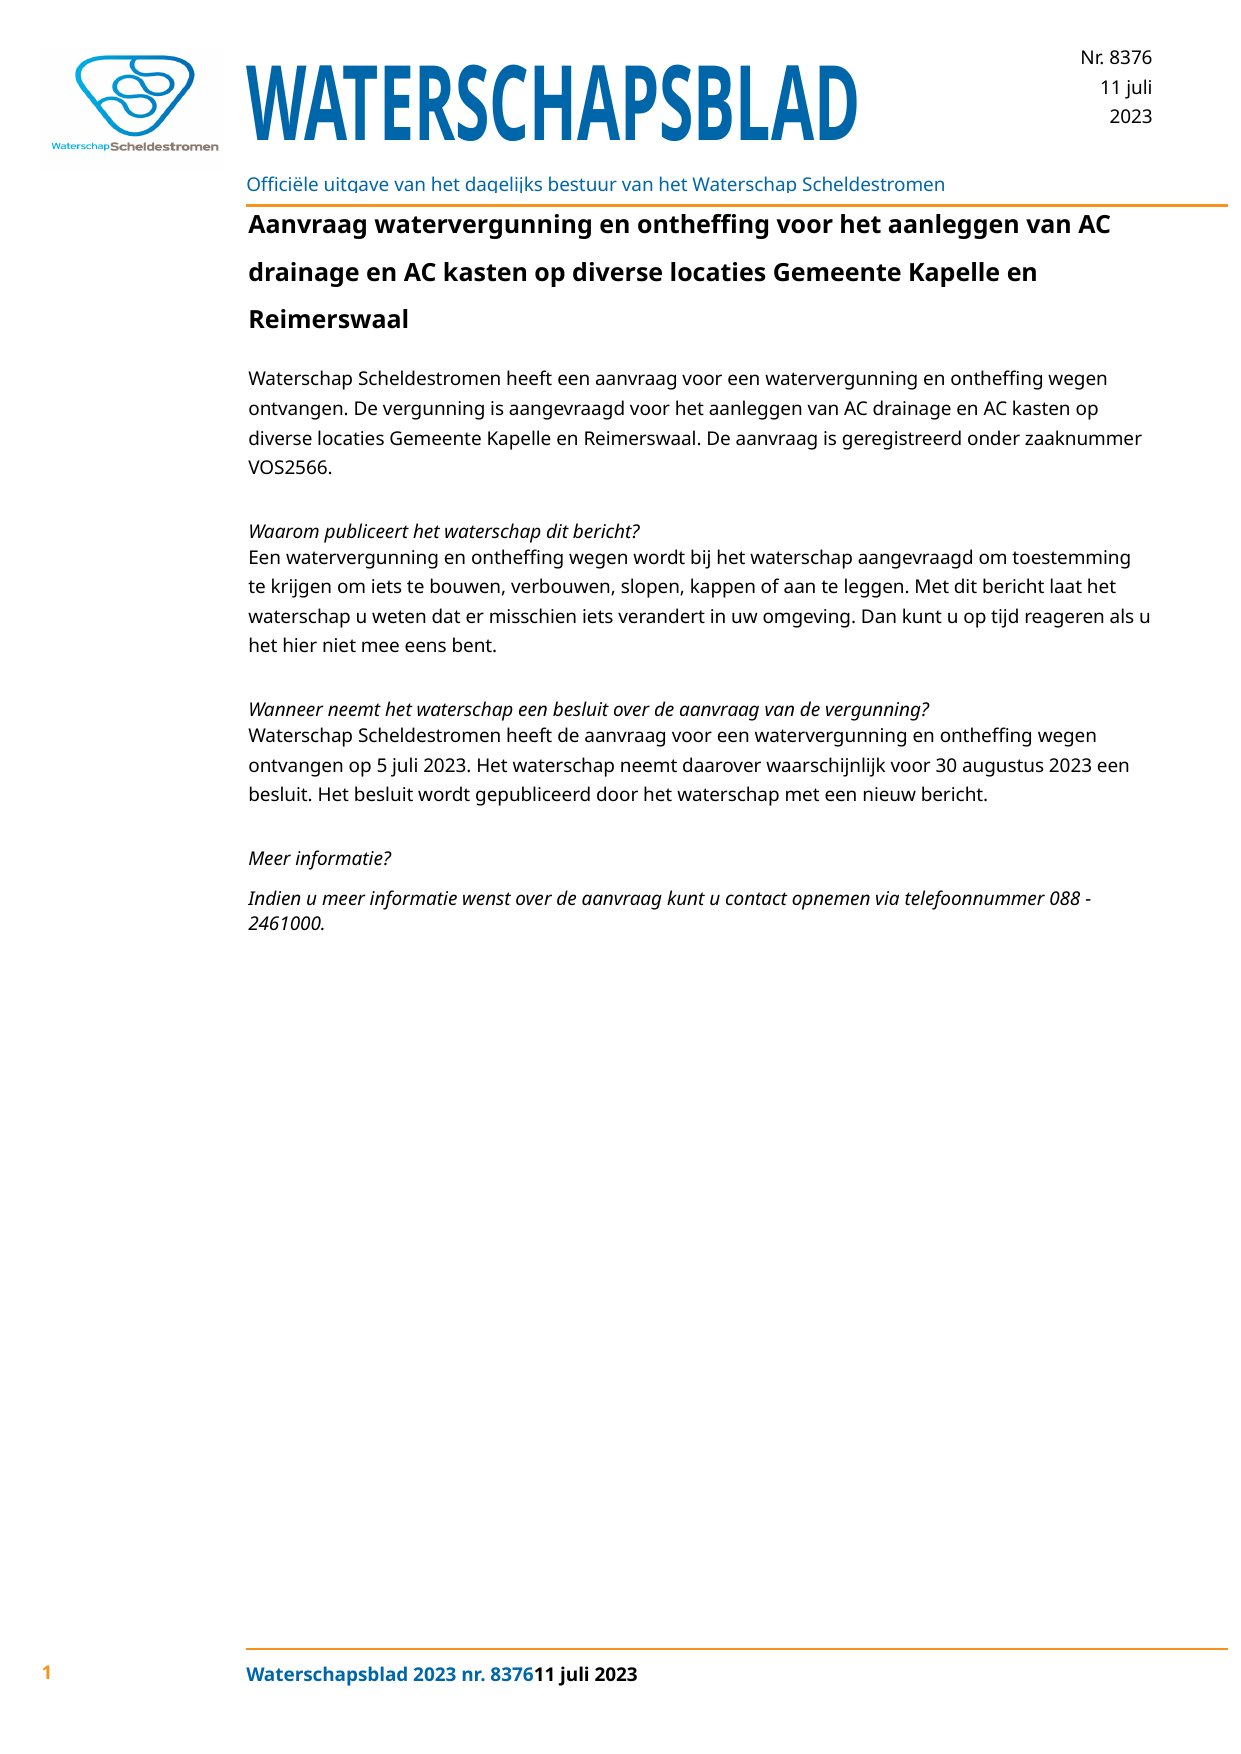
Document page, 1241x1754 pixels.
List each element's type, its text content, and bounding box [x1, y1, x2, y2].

text Wanneer neemt het waterschap een besluit over de aanvraag van de vergunning? [248, 697, 1152, 722]
text Meer informatie? [248, 846, 1152, 871]
picture [41, 47, 231, 172]
text Aanvraag watervergunning en ontheffing voor het aanleggen van AC drainage en AC kasten op diverse locaties Gemeente Kapelle en Reimerswaal [248, 207, 1152, 336]
text Een watervergunning en ontheffing wegen wordt bij het waterschap aangevraagd om toestemming te krijgen om iets te bouwen, verbouwen, slopen, kappen of aan te leggen. Met dit bericht laat het waterschap u weten dat er misschien iets verandert in uw omgeving. Dan kunt u op tijd reageren als u het hier niet mee eens bent. [248, 544, 1152, 658]
text Indien u meer informatie wenst over de aanvraag kunt u contact opnemen via telefoonnummer 088 - 2461000. [248, 885, 1152, 936]
text Waarom publiceert het waterschap dit bericht? [248, 518, 1152, 544]
text Waterschap Scheldestromen heeft een aanvraag voor een watervergunning en ontheffing wegen ontvangen. De vergunning is aangevraagd voor het aanleggen van AC drainage en AC kasten op diverse locaties Gemeente Kapelle en Reimerswaal. De aanvraag is geregistreerd onder zaaknummer VOS2566. [248, 366, 1152, 480]
text Waterschap Scheldestromen heeft de aanvraag voor een watervergunning en ontheffing wegen ontvangen op 5 juli 2023. Het waterschap neemt daarover waarschijnlijk voor 30 augustus 2023 een besluit. Het besluit wordt gepubliceerd door het waterschap met een nieuw bericht. [248, 722, 1152, 807]
